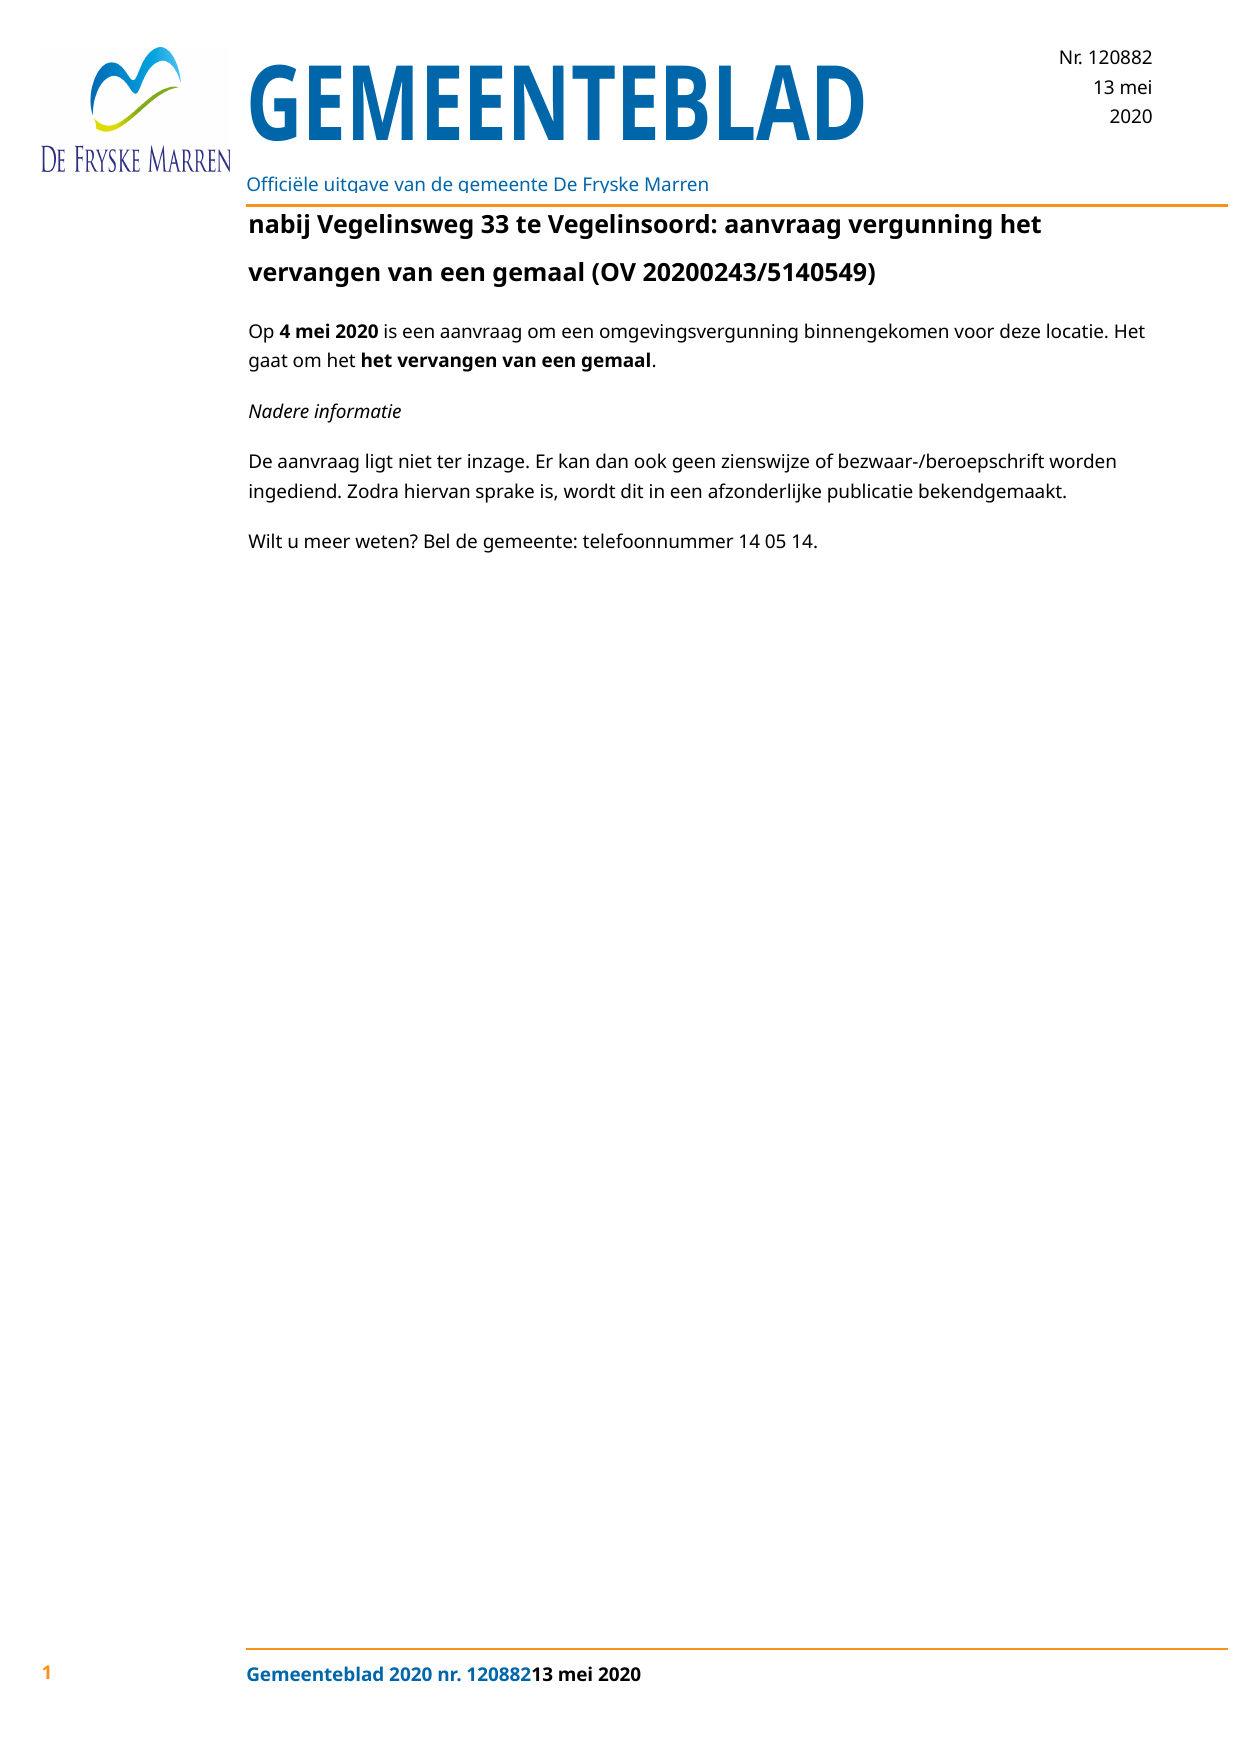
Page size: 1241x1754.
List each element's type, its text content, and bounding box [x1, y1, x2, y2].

text Op 4 mei 2020 is een aanvraag om een omgevingsvergunning binnengekomen voor deze locatie. Het gaat om het het vervangen van een gemaal. [248, 318, 1152, 373]
text Nadere informatie [248, 398, 1152, 424]
text Wilt u meer weten? Bel de gemeente: telefoonnummer 14 05 14. [248, 528, 1152, 554]
text De aanvraag ligt niet ter inzage. Er kan dan ook geen zienswijze of bezwaar-/beroepschrift worden ingediend. Zodra hiervan sprake is, wordt dit in een afzonderlijke publicatie bekendgemaakt. [248, 448, 1152, 504]
text nabij Vegelinsweg 33 te Vegelinsoord: aanvraag vergunning het vervangen van een gemaal (OV 20200243/5140549) [248, 207, 1152, 288]
picture [41, 47, 231, 172]
